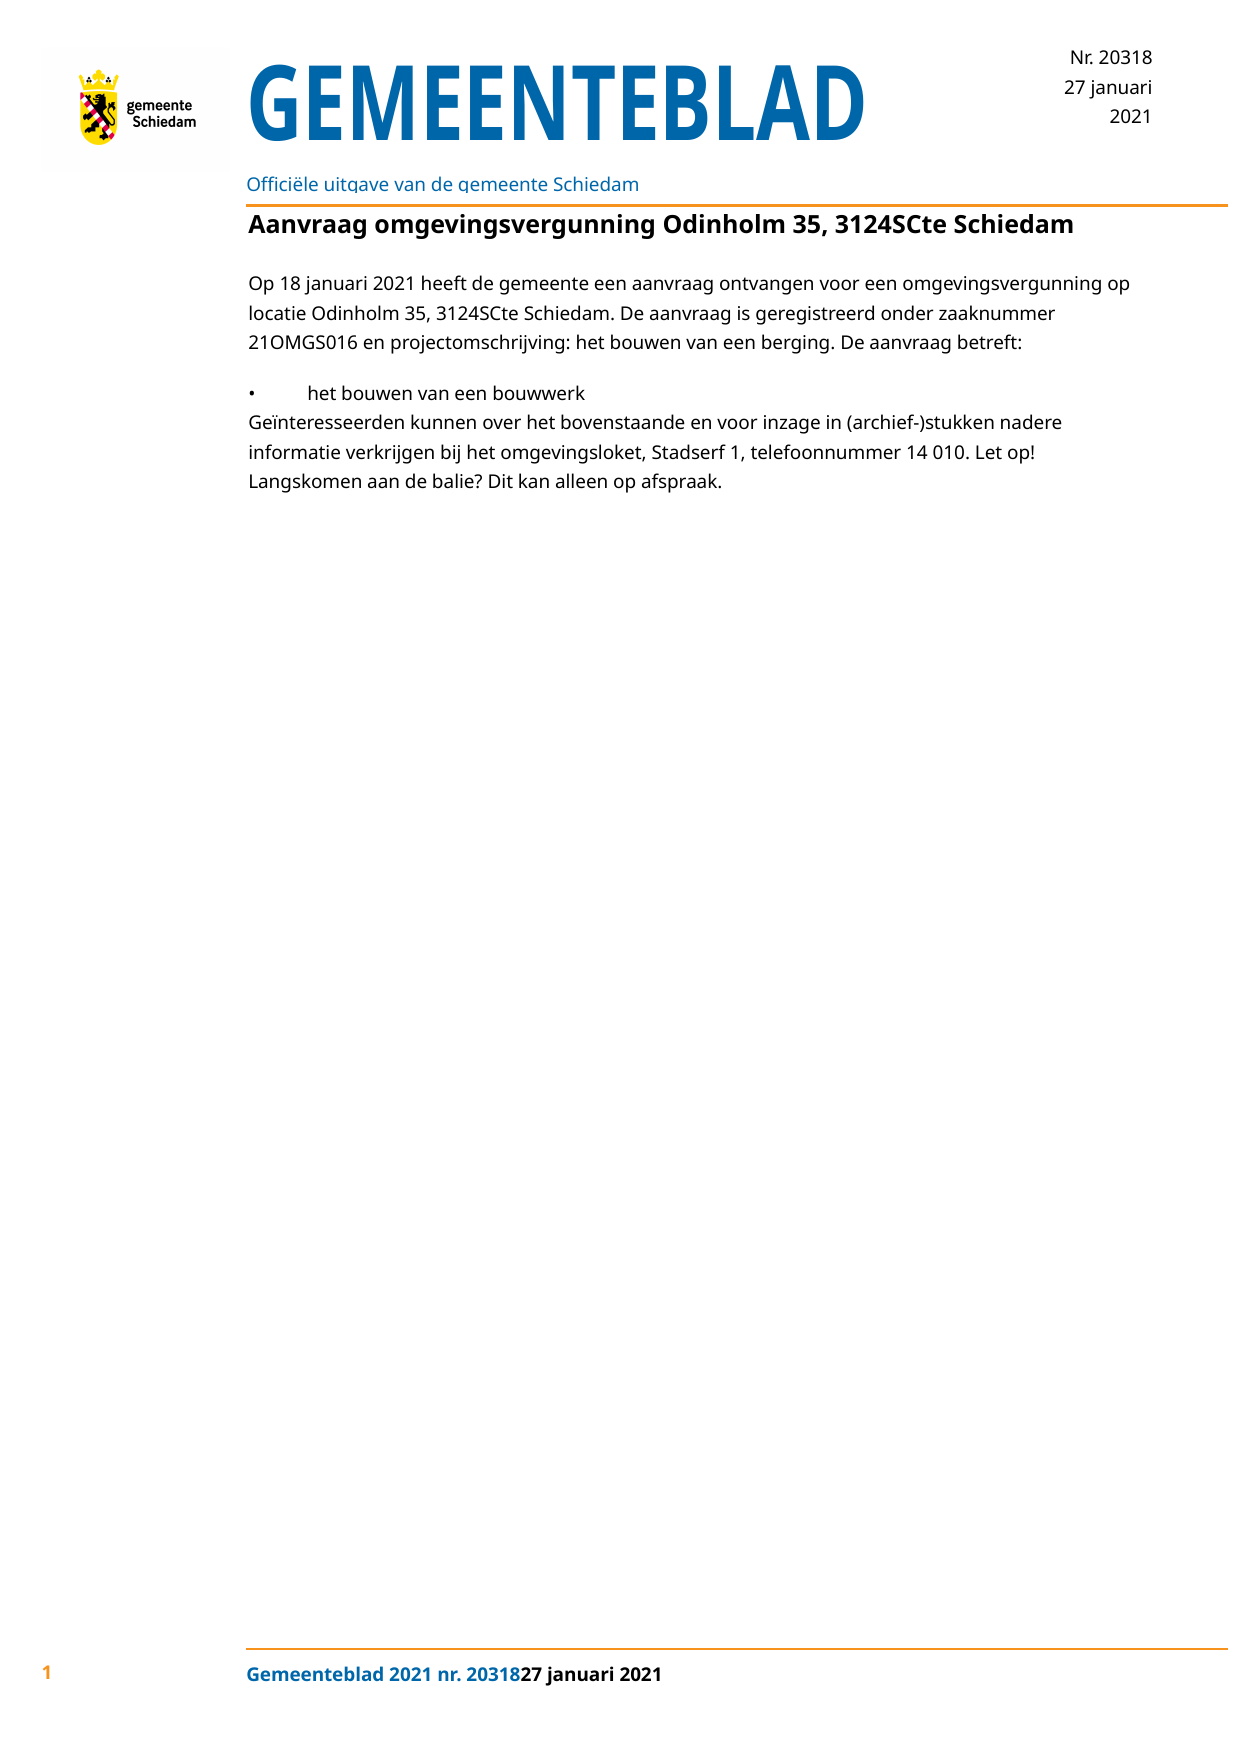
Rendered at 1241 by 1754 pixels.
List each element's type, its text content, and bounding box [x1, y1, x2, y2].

text Geïnteresseerden kunnen over het bovenstaande en voor inzage in (archief-)stukken nadere informatie verkrijgen bij het omgevingsloket, Stadserf 1, telefoonnummer 14 010. Let op! Langskomen aan de balie? Dit kan alleen op afspraak. [248, 409, 1152, 494]
picture [41, 47, 231, 172]
list het bouwen van een bouwwerk [248, 380, 1152, 406]
text Aanvraag omgevingsvergunning Odinholm 35, 3124SCte Schiedam [248, 207, 1152, 241]
text Op 18 januari 2021 heeft de gemeente een aanvraag ontvangen voor een omgevingsvergunning op locatie Odinholm 35, 3124SCte Schiedam. De aanvraag is geregistreerd onder zaaknummer 21OMGS016 en projectomschrijving: het bouwen van een berging. De aanvraag betreft: [248, 270, 1152, 355]
